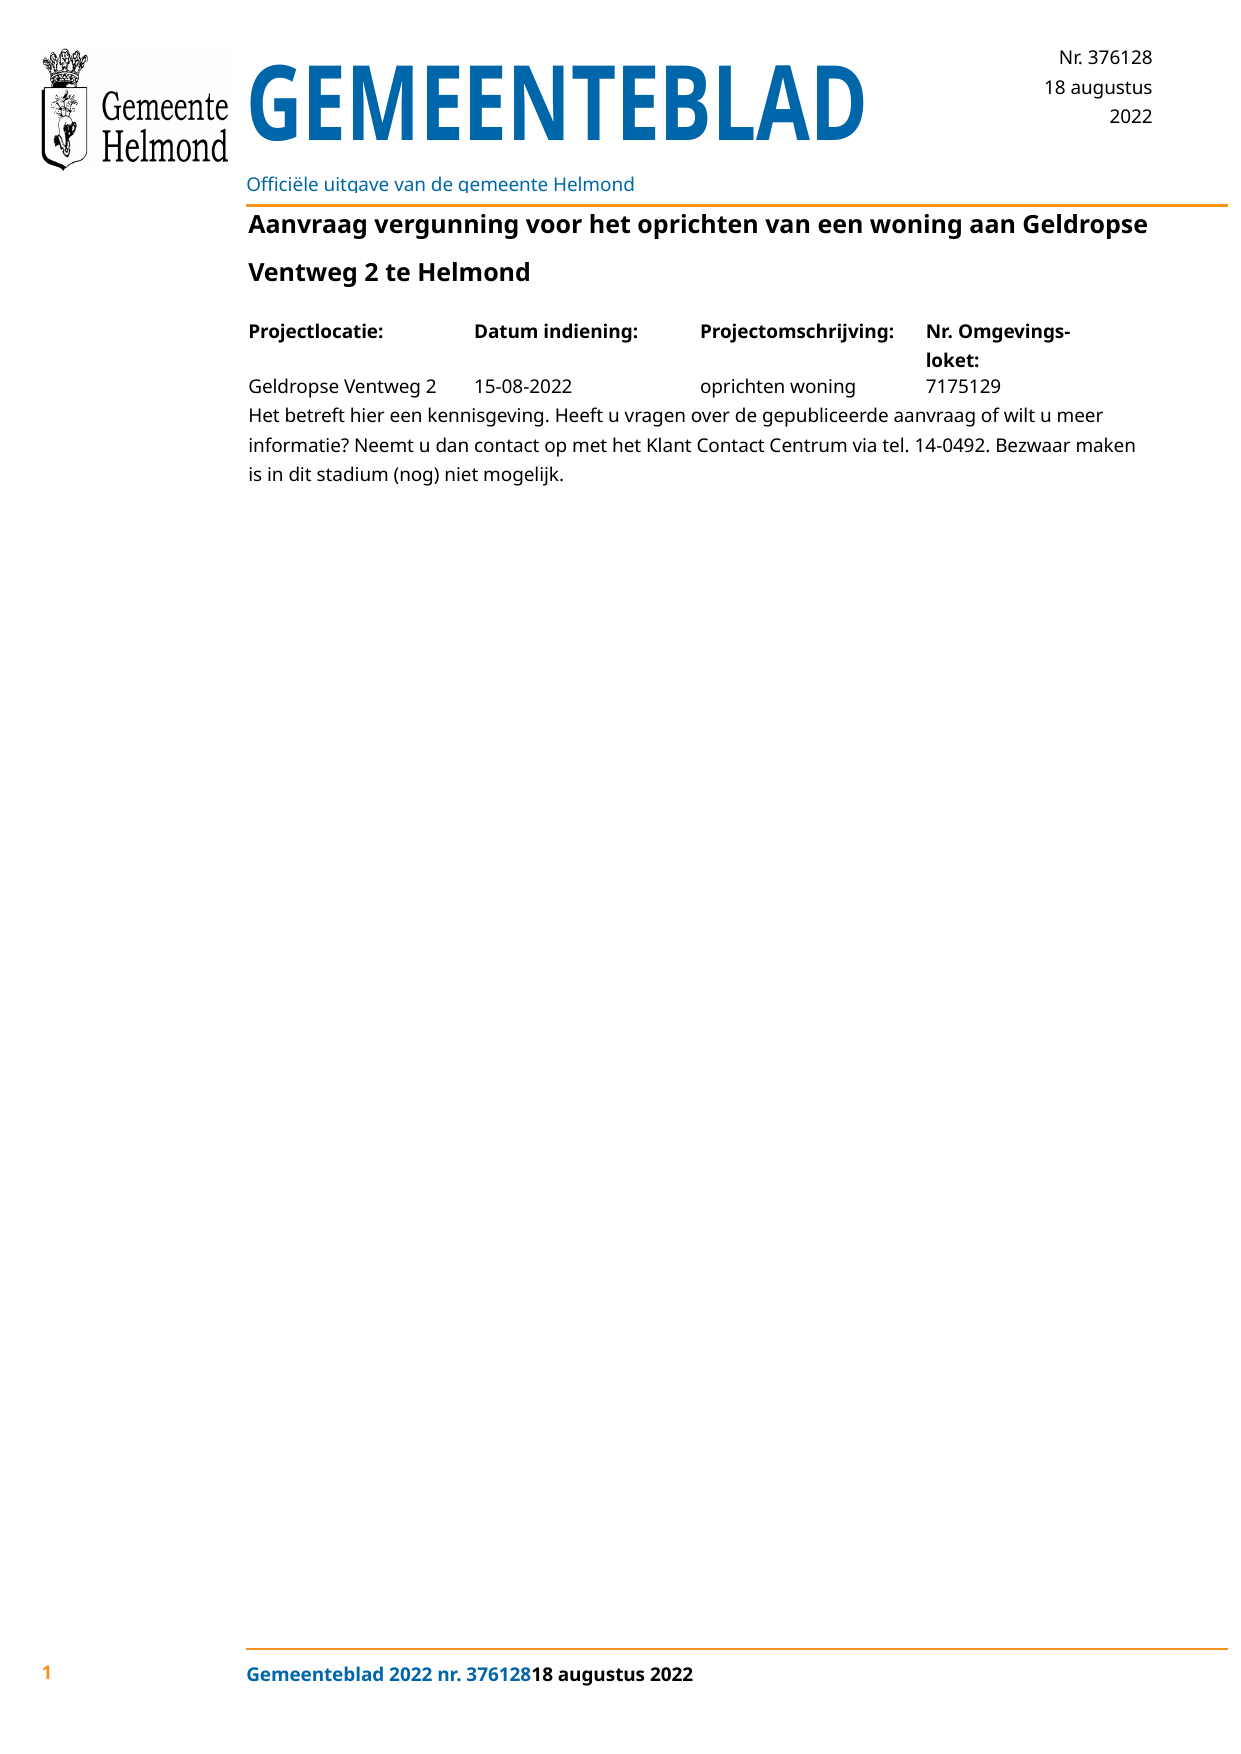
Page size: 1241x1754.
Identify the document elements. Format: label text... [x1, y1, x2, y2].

text Het betreft hier een kennisgeving. Heeft u vragen over de gepubliceerde aanvraag of wilt u meer informatie? Neemt u dan contact op met het Klant Contact Centrum via tel. 14-0492. Bezwaar maken is in dit stadium (nog) niet mogelijk. [248, 402, 1152, 487]
table_header Datum indiening: [474, 318, 700, 373]
text Aanvraag vergunning voor het oprichten van een woning aan Geldropse Ventweg 2 te Helmond [248, 207, 1152, 288]
table_header Nr. Omgevings- loket: [926, 318, 1152, 373]
picture [41, 47, 231, 172]
table_cell 7175129 [926, 373, 1152, 399]
table_cell Geldropse Ventweg 2 [248, 373, 474, 399]
table_cell oprichten woning [700, 373, 926, 399]
table_header Projectomschrijving: [700, 318, 926, 373]
table_cell 15-08-2022 [474, 373, 700, 399]
table_header Projectlocatie: [248, 318, 474, 373]
